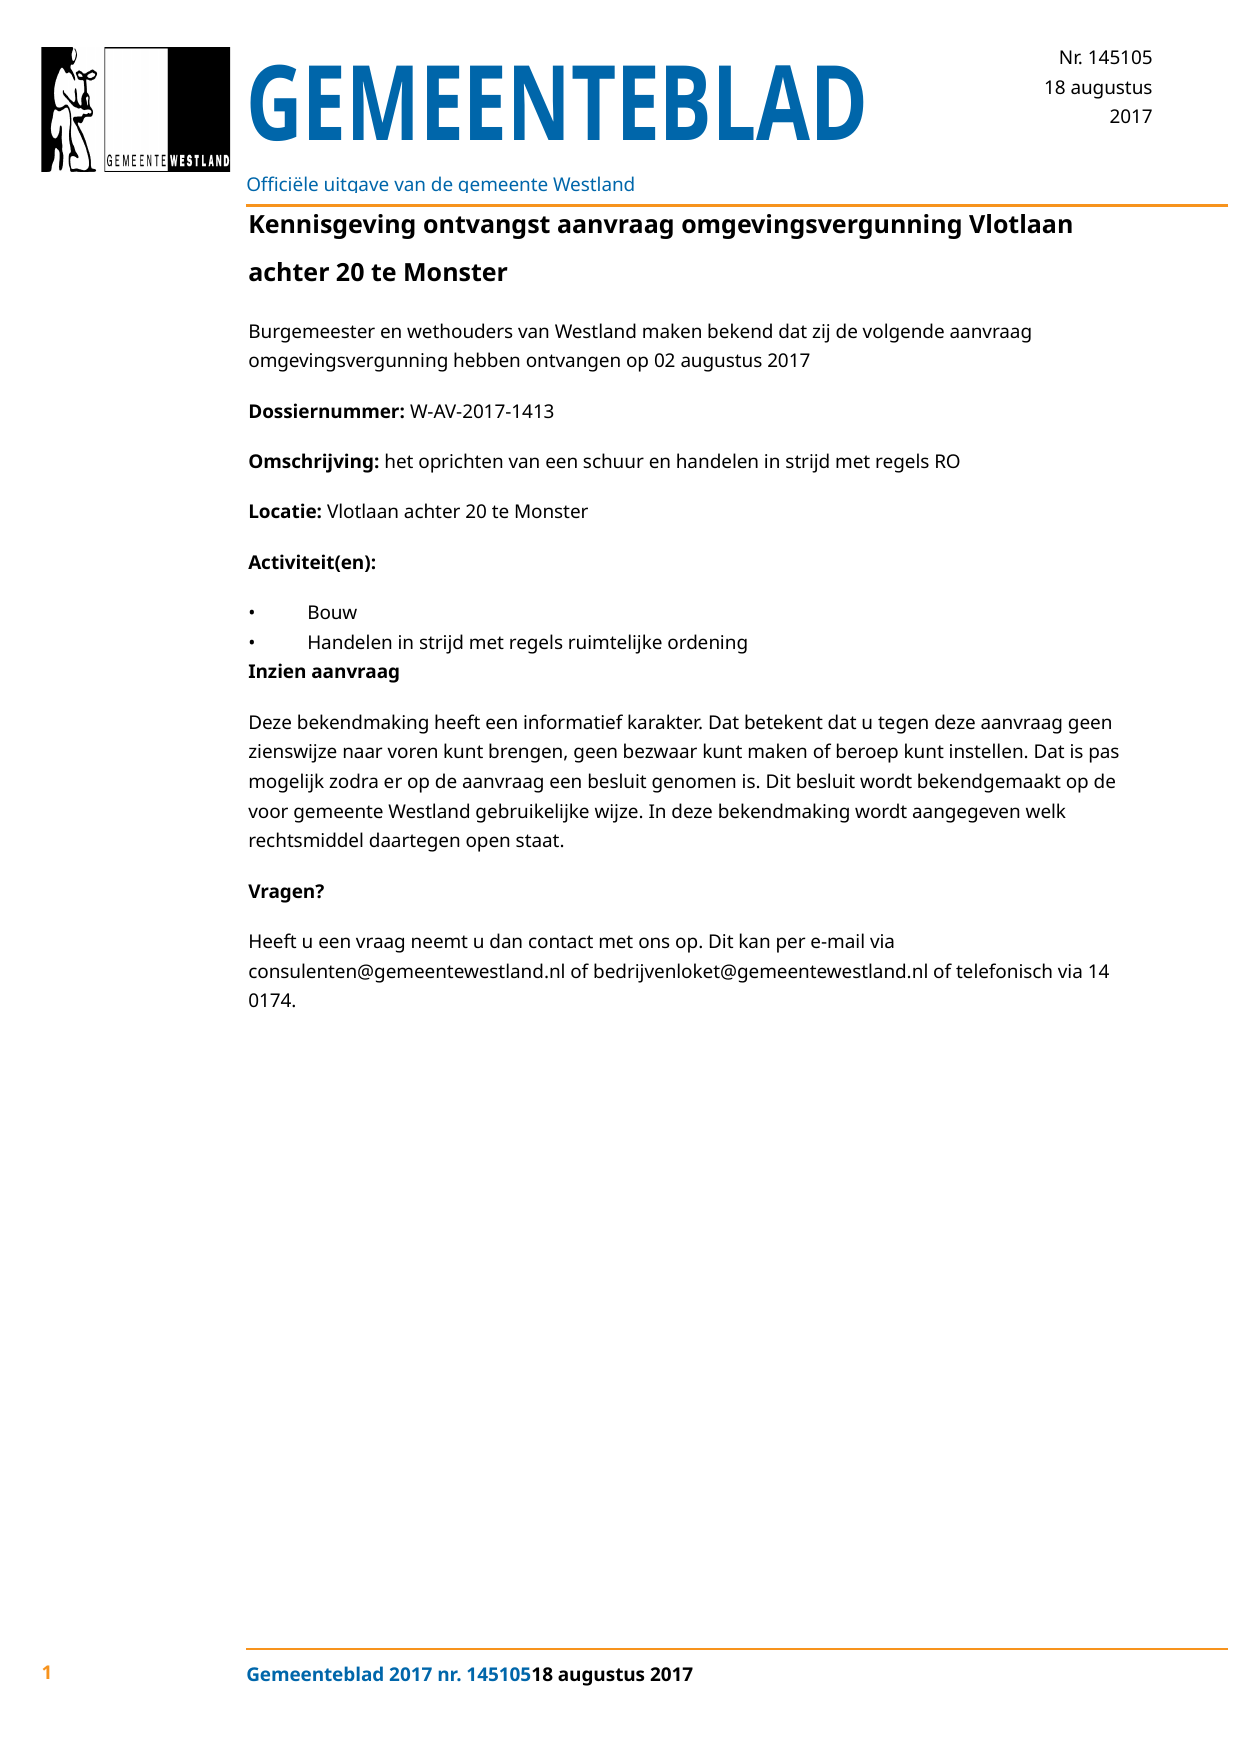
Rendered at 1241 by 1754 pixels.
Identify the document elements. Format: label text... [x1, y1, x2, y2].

text Kennisgeving ontvangst aanvraag omgevingsvergunning Vlotlaan achter 20 te Monster [248, 207, 1152, 288]
text Activiteit(en): [248, 549, 1152, 575]
list Bouw [248, 599, 1152, 625]
text Omschrijving: het oprichten van een schuur en handelen in strijd met regels RO [248, 448, 1152, 474]
text Burgemeester en wethouders van Westland maken bekend dat zij de volgende aanvraag omgevingsvergunning hebben ontvangen op 02 augustus 2017 [248, 318, 1152, 373]
text Dossiernummer: W-AV-2017-1413 [248, 398, 1152, 424]
text Heeft u een vraag neemt u dan contact met ons op. Dit kan per e-mail via consulenten@gemeentewestland.nl of bedrijvenloket@gemeentewestland.nl of telefonisch via 14 0174. [248, 928, 1152, 1013]
text Inzien aanvraag [248, 659, 1152, 684]
text Vragen? [248, 878, 1152, 904]
text Deze bekendmaking heeft een informatief karakter. Dat betekent dat u tegen deze aanvraag geen zienswijze naar voren kunt brengen, geen bezwaar kunt maken of beroep kunt instellen. Dat is pas mogelijk zodra er op de aanvraag een besluit genomen is. Dit besluit wordt bekendgemaakt op de voor gemeente Westland gebruikelijke wijze. In deze bekendmaking wordt aangegeven welk rechtsmiddel daartegen open staat. [248, 709, 1152, 853]
list Handelen in strijd met regels ruimtelijke ordening [248, 629, 1152, 655]
picture [41, 47, 231, 172]
text Locatie: Vlotlaan achter 20 te Monster [248, 499, 1152, 524]
